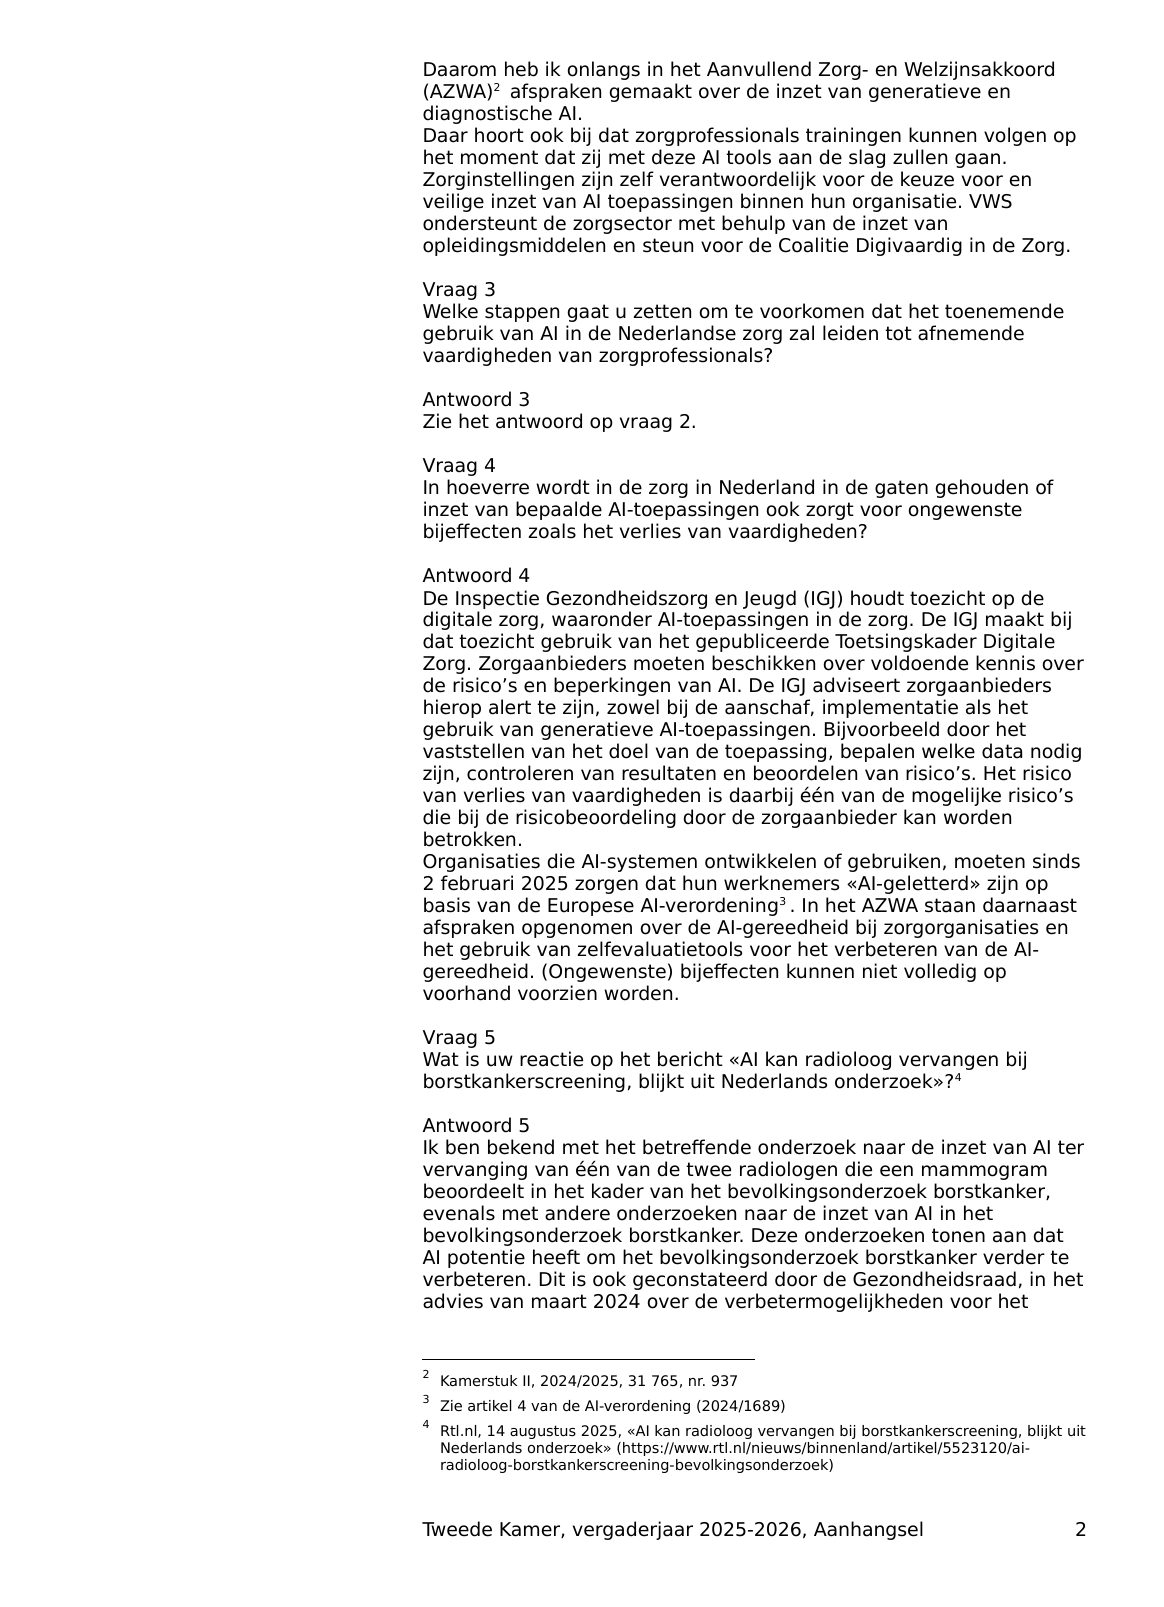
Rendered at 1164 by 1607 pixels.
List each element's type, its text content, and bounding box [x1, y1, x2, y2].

text Vraag 5 [422, 1027, 1087, 1049]
text Daarom heb ik onlangs in het Aanvullend Zorg- en Welzijnsakkoord (AZWA) afspraken gemaakt over de inzet van generatieve en diagnostische AI. [422, 59, 1087, 125]
text Welke stappen gaat u zetten om te voorkomen dat het toenemende gebruik van AI in de Nederlandse zorg zal leiden tot afnemende vaardigheden van zorgprofessionals? [422, 301, 1087, 367]
text Daar hoort ook bij dat zorgprofessionals trainingen kunnen volgen op het moment dat zij met deze AI tools aan de slag zullen gaan. Zorginstellingen zijn zelf verantwoordelijk voor de keuze voor en veilige inzet van AI toepassingen binnen hun organisatie. VWS ondersteunt de zorgsector met behulp van de inzet van opleidingsmiddelen en steun voor de Coalitie Digivaardig in de Zorg. [422, 125, 1087, 257]
text In hoeverre wordt in de zorg in Nederland in de gaten gehouden of inzet van bepaalde AI-toepassingen ook zorgt voor ongewenste bijeffecten zoals het verlies van vaardigheden? [422, 477, 1087, 543]
text Zie artikel 4 van de AI-verordening (2024/1689) [422, 1393, 1087, 1416]
text Kamerstuk II, 2024/2025, 31 765, nr. 937 [422, 1368, 1087, 1391]
text De Inspectie Gezondheidszorg en Jeugd (IGJ) houdt toezicht op de digitale zorg, waaronder AI-toepassingen in de zorg. De IGJ maakt bij dat toezicht gebruik van het gepubliceerde Toetsingskader Digitale Zorg. Zorgaanbieders moeten beschikken over voldoende kennis over de risico’s en beperkingen van AI. De IGJ adviseert zorgaanbieders hierop alert te zijn, zowel bij de aanschaf, implementatie als het gebruik van generatieve AI-toepassingen. Bijvoorbeeld door het vaststellen van het doel van de toepassing, bepalen welke data nodig zijn, controleren van resultaten en beoordelen van risico’s. Het risico van verlies van vaardigheden is daarbij één van de mogelijke risico’s die bij de risicobeoordeling door de zorgaanbieder kan worden betrokken. [422, 587, 1087, 851]
text Wat is uw reactie op het bericht «AI kan radioloog vervangen bij borstkankerscreening, blijkt uit Nederlands onderzoek»? [422, 1049, 1087, 1093]
text Organisaties die AI-systemen ontwikkelen of gebruiken, moeten sinds 2 februari 2025 zorgen dat hun werknemers «AI-geletterd» zijn op basis van de Europese AI-verordening. In het AZWA staan daarnaast afspraken opgenomen over de AI-gereedheid bij zorgorganisaties en het gebruik van zelfevaluatietools voor het verbeteren van de AI-gereedheid. (Ongewenste) bijeffecten kunnen niet volledig op voorhand voorzien worden. [422, 851, 1087, 1005]
text Zie het antwoord op vraag 2. [422, 411, 1087, 433]
text Ik ben bekend met het betreffende onderzoek naar de inzet van AI ter vervanging van één van de twee radiologen die een mammogram beoordeelt in het kader van het bevolkingsonderzoek borstkanker, evenals met andere onderzoeken naar de inzet van AI in het bevolkingsonderzoek borstkanker. Deze onderzoeken tonen aan dat AI potentie heeft om het bevolkingsonderzoek borstkanker verder te verbeteren. Dit is ook geconstateerd door de Gezondheidsraad, in het advies van maart 2024 over de verbetermogelijkheden voor het [422, 1137, 1087, 1313]
text Vraag 4 [422, 455, 1087, 477]
text Antwoord 5 [422, 1115, 1087, 1137]
text Vraag 3 [422, 279, 1087, 301]
text Rtl.nl, 14 augustus 2025, «AI kan radioloog vervangen bij borstkankerscreening, blijkt uit Nederlands onderzoek» (https://www.rtl.nl/nieuws/binnenland/artikel/5523120/ai-radioloog-borstkankerscreening-bevolkingsonderzoek) [422, 1418, 1087, 1474]
text Antwoord 3 [422, 389, 1087, 411]
text Antwoord 4 [422, 565, 1087, 587]
